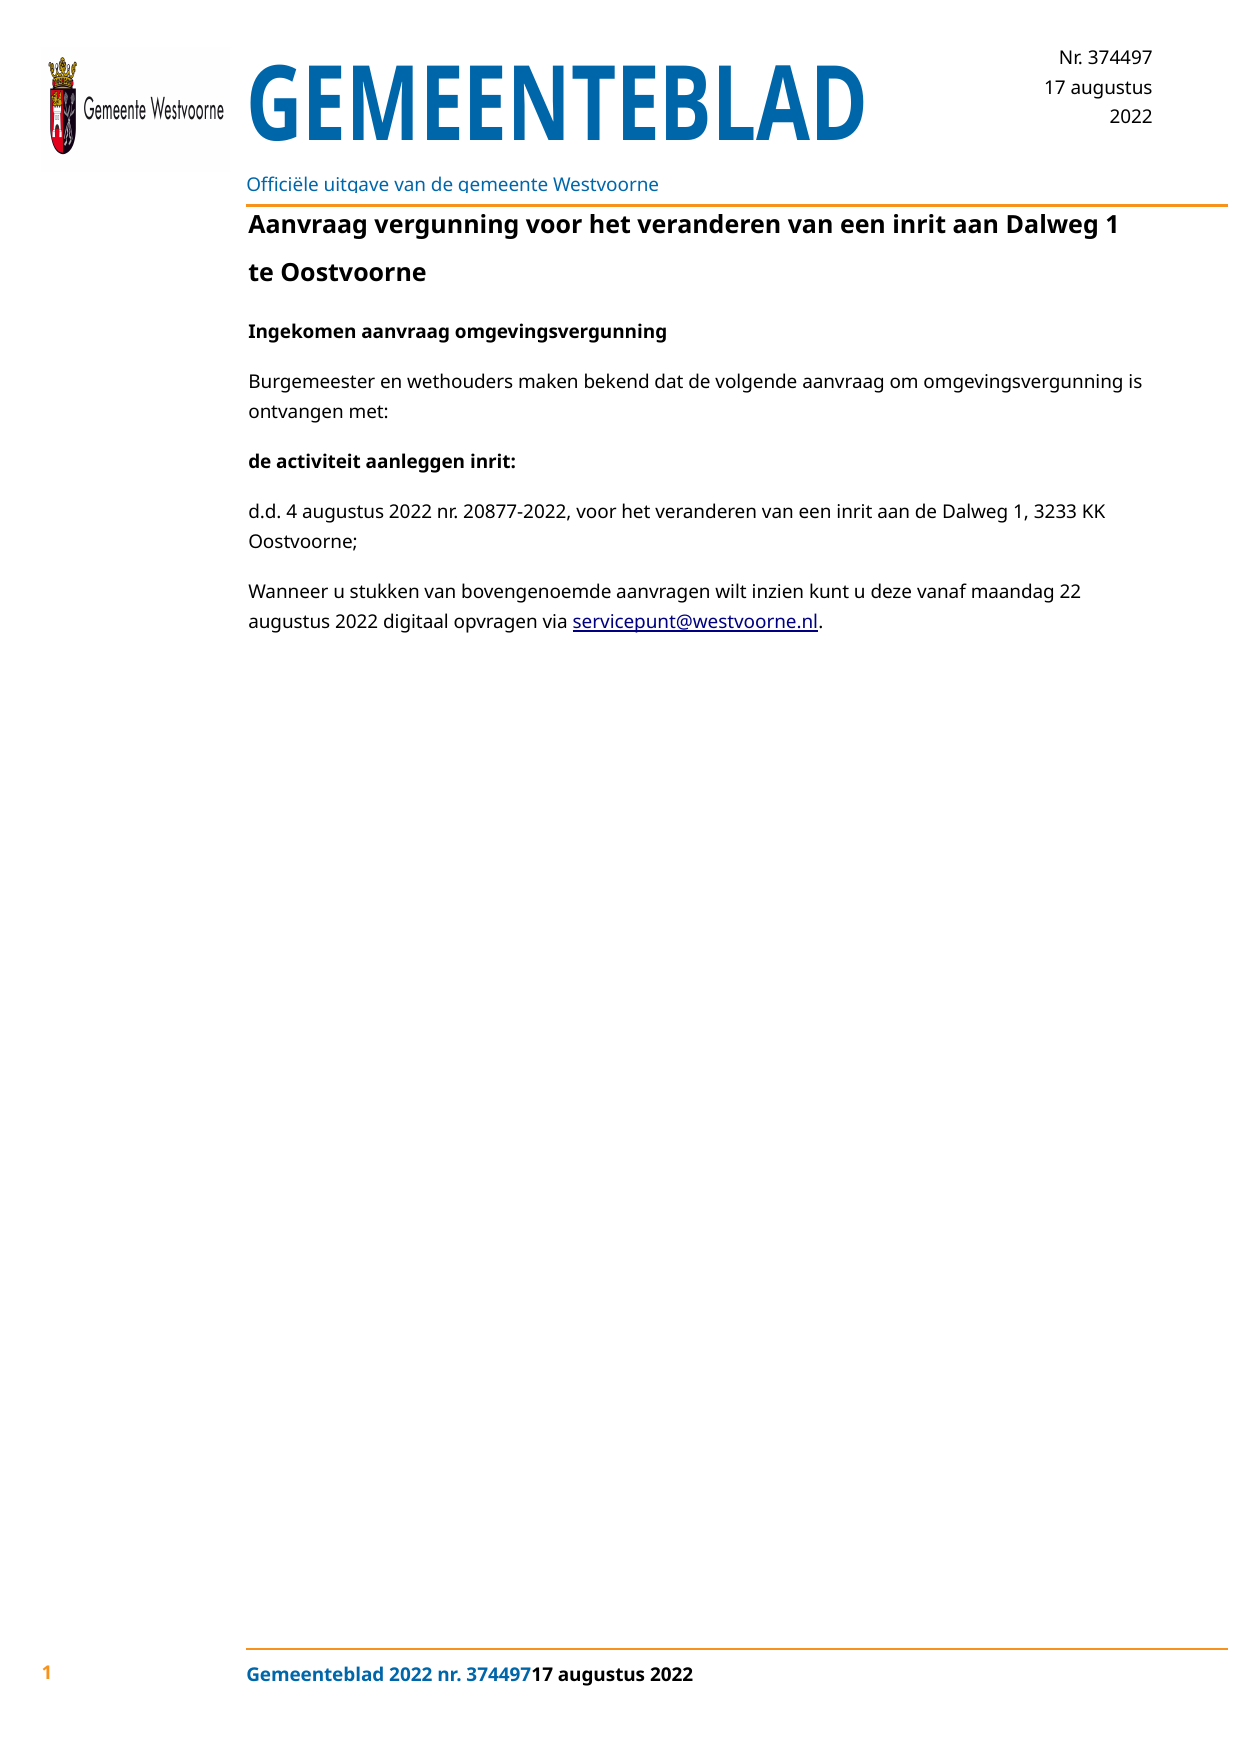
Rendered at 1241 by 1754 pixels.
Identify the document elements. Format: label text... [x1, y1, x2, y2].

text Burgemeester en wethouders maken bekend dat de volgende aanvraag om omgevingsvergunning is ontvangen met: [248, 368, 1152, 424]
picture [41, 47, 231, 172]
text de activiteit aanleggen inrit: [248, 448, 1152, 474]
text Wanneer u stukken van bovengenoemde aanvragen wilt inzien kunt u deze vanaf maandag 22 augustus 2022 digitaal opvragen via servicepunt@westvoorne.nl. [248, 579, 1152, 634]
text Aanvraag vergunning voor het veranderen van een inrit aan Dalweg 1 te Oostvoorne [248, 207, 1152, 288]
text d.d. 4 augustus 2022 nr. 20877-2022, voor het veranderen van een inrit aan de Dalweg 1, 3233 KK Oostvoorne; [248, 499, 1152, 554]
text Ingekomen aanvraag omgevingsvergunning [248, 318, 1152, 344]
